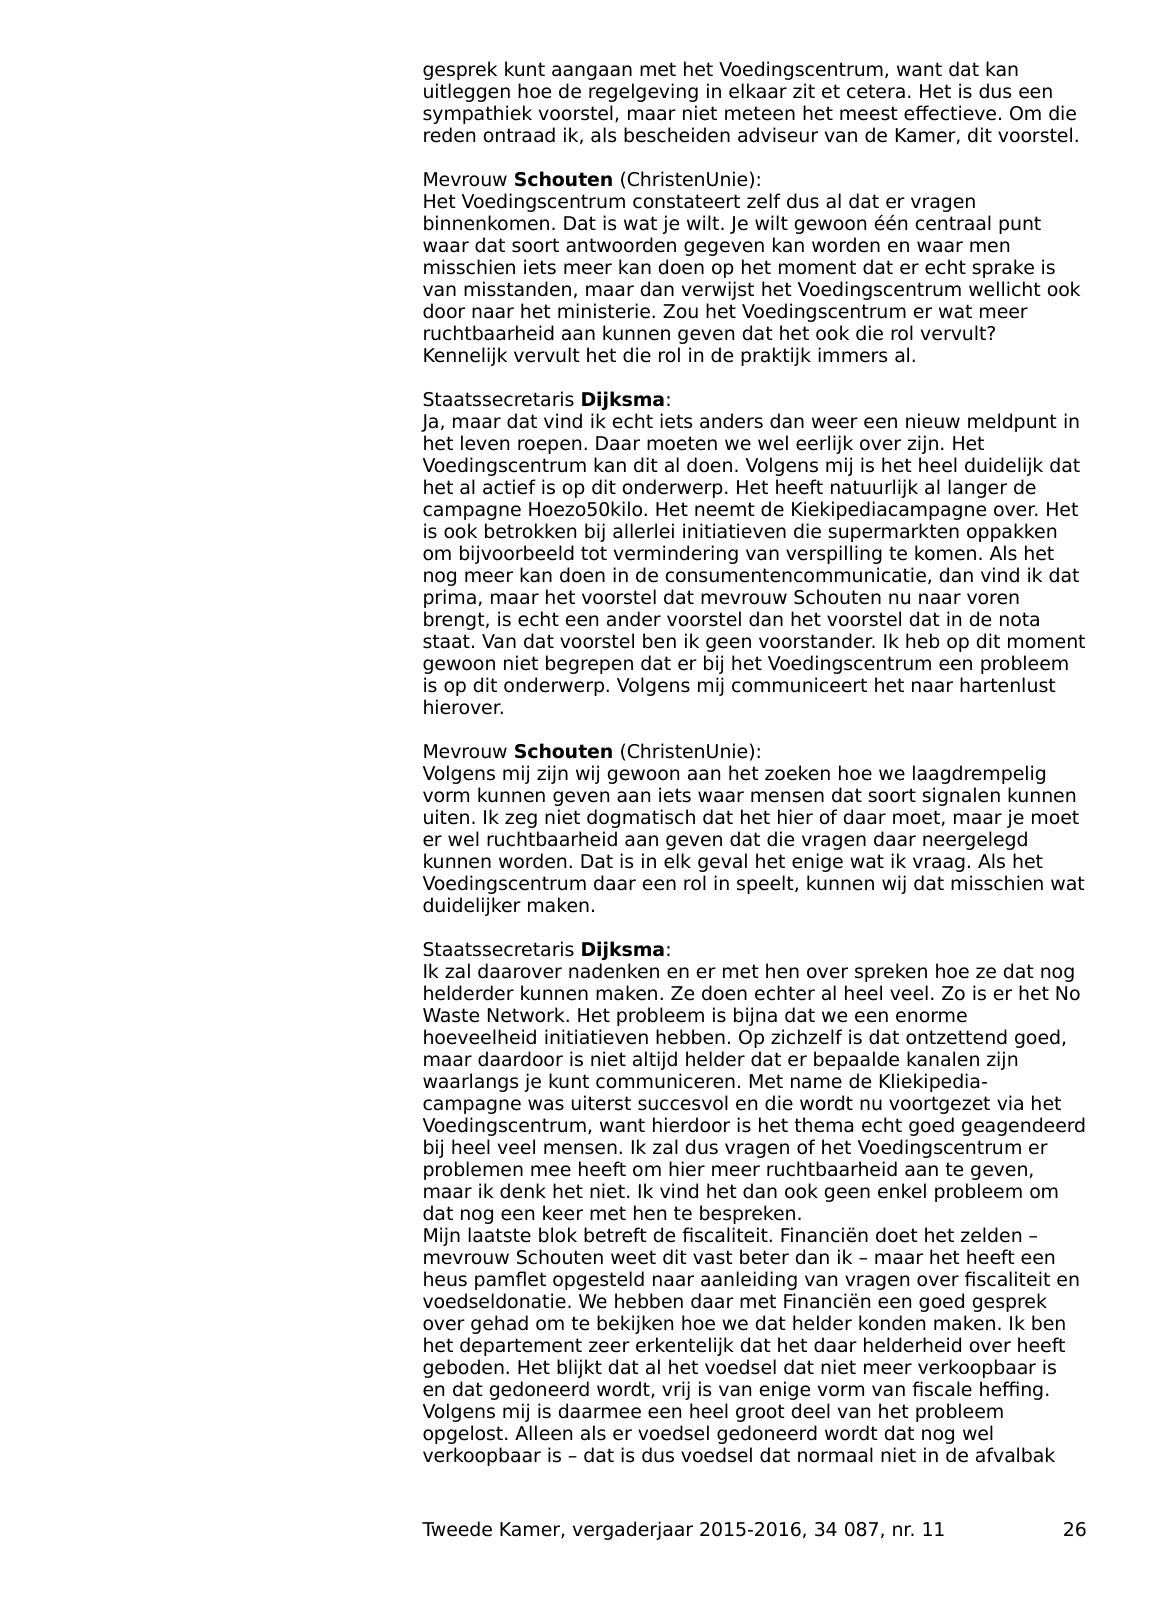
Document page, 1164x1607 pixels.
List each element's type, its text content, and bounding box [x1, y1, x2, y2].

text Mijn laatste blok betreft de fiscaliteit. Financiën doet het zelden – mevrouw Schouten weet dit vast beter dan ik – maar het heeft een heus pamflet opgesteld naar aanleiding van vragen over fiscaliteit en voedseldonatie. We hebben daar met Financiën een goed gesprek over gehad om te bekijken hoe we dat helder konden maken. Ik ben het departement zeer erkentelijk dat het daar helderheid over heeft geboden. Het blijkt dat al het voedsel dat niet meer verkoopbaar is en dat gedoneerd wordt, vrij is van enige vorm van fiscale heffing. Volgens mij is daarmee een heel groot deel van het probleem opgelost. Alleen als er voedsel gedoneerd wordt dat nog wel verkoopbaar is – dat is dus voedsel dat normaal niet in de afvalbak [422, 1225, 1087, 1467]
text Staatssecretaris Dijksma: [422, 939, 1087, 961]
text Mevrouw Schouten (ChristenUnie): [422, 169, 1087, 191]
text Ik zal daarover nadenken en er met hen over spreken hoe ze dat nog helderder kunnen maken. Ze doen echter al heel veel. Zo is er het No Waste Network. Het probleem is bijna dat we een enorme hoeveelheid initiatieven hebben. Op zichzelf is dat ontzettend goed, maar daardoor is niet altijd helder dat er bepaalde kanalen zijn waarlangs je kunt communiceren. Met name de Kliekipedia-campagne was uiterst succesvol en die wordt nu voortgezet via het Voedingscentrum, want hierdoor is het thema echt goed geagendeerd bij heel veel mensen. Ik zal dus vragen of het Voedingscentrum er problemen mee heeft om hier meer ruchtbaarheid aan te geven, maar ik denk het niet. Ik vind het dan ook geen enkel probleem om dat nog een keer met hen te bespreken. [422, 961, 1087, 1225]
text Volgens mij zijn wij gewoon aan het zoeken hoe we laagdrempelig vorm kunnen geven aan iets waar mensen dat soort signalen kunnen uiten. Ik zeg niet dogmatisch dat het hier of daar moet, maar je moet er wel ruchtbaarheid aan geven dat die vragen daar neergelegd kunnen worden. Dat is in elk geval het enige wat ik vraag. Als het Voedingscentrum daar een rol in speelt, kunnen wij dat misschien wat duidelijker maken. [422, 763, 1087, 917]
text Het Voedingscentrum constateert zelf dus al dat er vragen binnenkomen. Dat is wat je wilt. Je wilt gewoon één centraal punt waar dat soort antwoorden gegeven kan worden en waar men misschien iets meer kan doen op het moment dat er echt sprake is van misstanden, maar dan verwijst het Voedingscentrum wellicht ook door naar het ministerie. Zou het Voedingscentrum er wat meer ruchtbaarheid aan kunnen geven dat het ook die rol vervult? Kennelijk vervult het die rol in de praktijk immers al. [422, 191, 1087, 367]
text Mevrouw Schouten (ChristenUnie): [422, 741, 1087, 763]
text Ja, maar dat vind ik echt iets anders dan weer een nieuw meldpunt in het leven roepen. Daar moeten we wel eerlijk over zijn. Het Voedingscentrum kan dit al doen. Volgens mij is het heel duidelijk dat het al actief is op dit onderwerp. Het heeft natuurlijk al langer de campagne Hoezo50kilo. Het neemt de Kiekipediacampagne over. Het is ook betrokken bij allerlei initiatieven die supermarkten oppakken om bijvoorbeeld tot vermindering van verspilling te komen. Als het nog meer kan doen in de consumentencommunicatie, dan vind ik dat prima, maar het voorstel dat mevrouw Schouten nu naar voren brengt, is echt een ander voorstel dan het voorstel dat in de nota staat. Van dat voorstel ben ik geen voorstander. Ik heb op dit moment gewoon niet begrepen dat er bij het Voedingscentrum een probleem is op dit onderwerp. Volgens mij communiceert het naar hartenlust hierover. [422, 411, 1087, 719]
text Staatssecretaris Dijksma: [422, 389, 1087, 411]
text gesprek kunt aangaan met het Voedingscentrum, want dat kan uitleggen hoe de regelgeving in elkaar zit et cetera. Het is dus een sympathiek voorstel, maar niet meteen het meest effectieve. Om die reden ontraad ik, als bescheiden adviseur van de Kamer, dit voorstel. [422, 59, 1087, 147]
